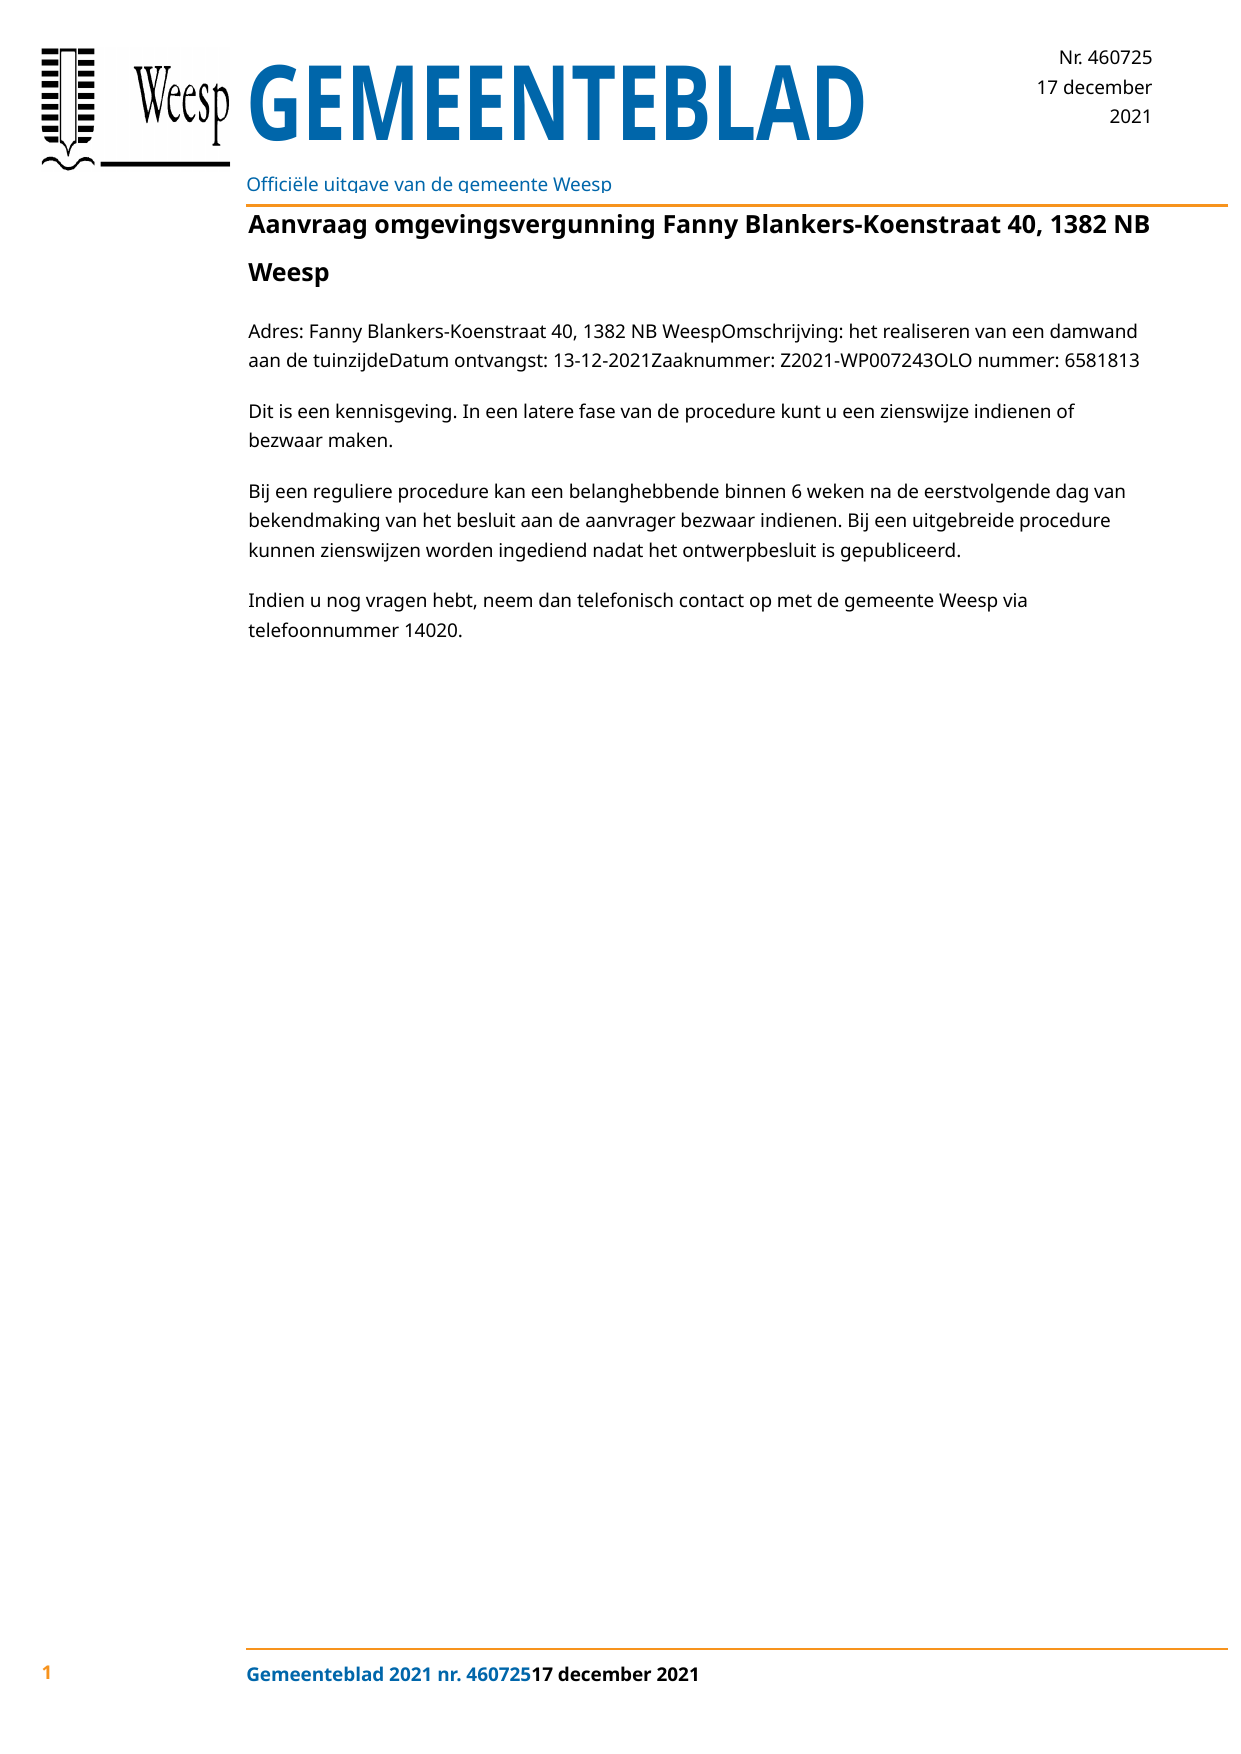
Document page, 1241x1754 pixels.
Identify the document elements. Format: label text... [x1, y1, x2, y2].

text Aanvraag omgevingsvergunning Fanny Blankers-Koenstraat 40, 1382 NB Weesp [248, 207, 1152, 288]
picture [41, 47, 231, 172]
text Adres: Fanny Blankers-Koenstraat 40, 1382 NB WeespOmschrijving: het realiseren van een damwand aan de tuinzijdeDatum ontvangst: 13-12-2021Zaaknummer: Z2021-WP007243OLO nummer: 6581813 [248, 318, 1152, 373]
text Dit is een kennisgeving. In een latere fase van de procedure kunt u een zienswijze indienen of bezwaar maken. [248, 398, 1152, 453]
text Bij een reguliere procedure kan een belanghebbende binnen 6 weken na de eerstvolgende dag van bekendmaking van het besluit aan de aanvrager bezwaar indienen. Bij een uitgebreide procedure kunnen zienswijzen worden ingediend nadat het ontwerpbesluit is gepubliceerd. [248, 478, 1152, 563]
text Indien u nog vragen hebt, neem dan telefonisch contact op met de gemeente Weesp via telefoonnummer 14020. [248, 587, 1152, 643]
